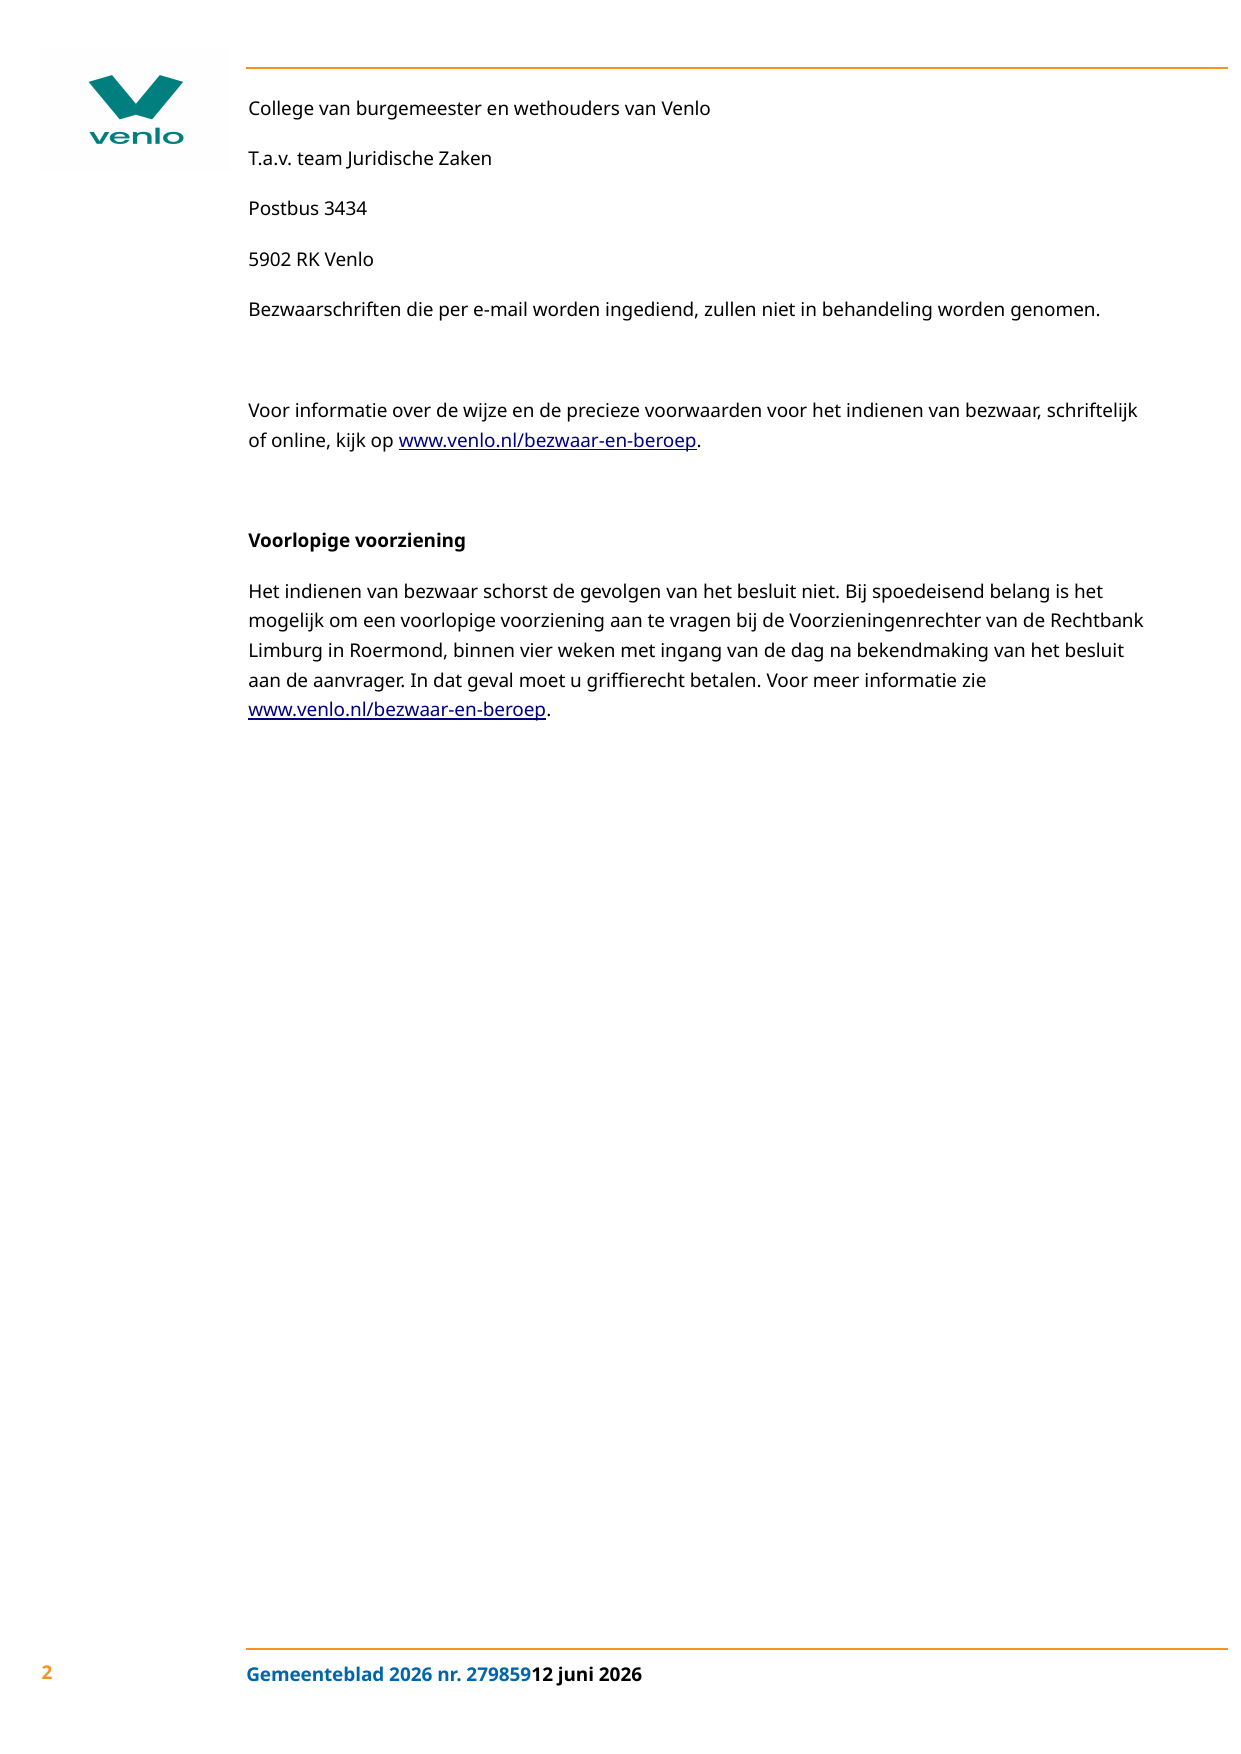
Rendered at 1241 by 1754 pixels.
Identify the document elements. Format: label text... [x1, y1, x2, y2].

picture [41, 47, 231, 172]
text T.a.v. team Juridische Zaken [248, 145, 1152, 171]
text Postbus 3434 [248, 196, 1152, 221]
text Voorlopige voorziening [248, 528, 1152, 553]
text Het indienen van bezwaar schorst de gevolgen van het besluit niet. Bij spoedeisend belang is het mogelijk om een voorlopige voorziening aan te vragen bij de Voorzieningenrechter van de Rechtbank Limburg in Roermond, binnen vier weken met ingang van de dag na bekendmaking van het besluit aan de aanvrager. In dat geval moet u griffierecht betalen. Voor meer informatie zie www.venlo.nl/bezwaar-en-beroep. [248, 578, 1152, 722]
text College van burgemeester en wethouders van Venlo [248, 95, 1152, 121]
text 5902 RK Venlo [248, 246, 1152, 272]
text Voor informatie over de wijze en de precieze voorwaarden voor het indienen van bezwaar, schriftelijk of online, kijk op www.venlo.nl/bezwaar-en-beroep. [248, 397, 1152, 453]
text Bezwaarschriften die per e-mail worden ingediend, zullen niet in behandeling worden genomen. [248, 296, 1152, 322]
